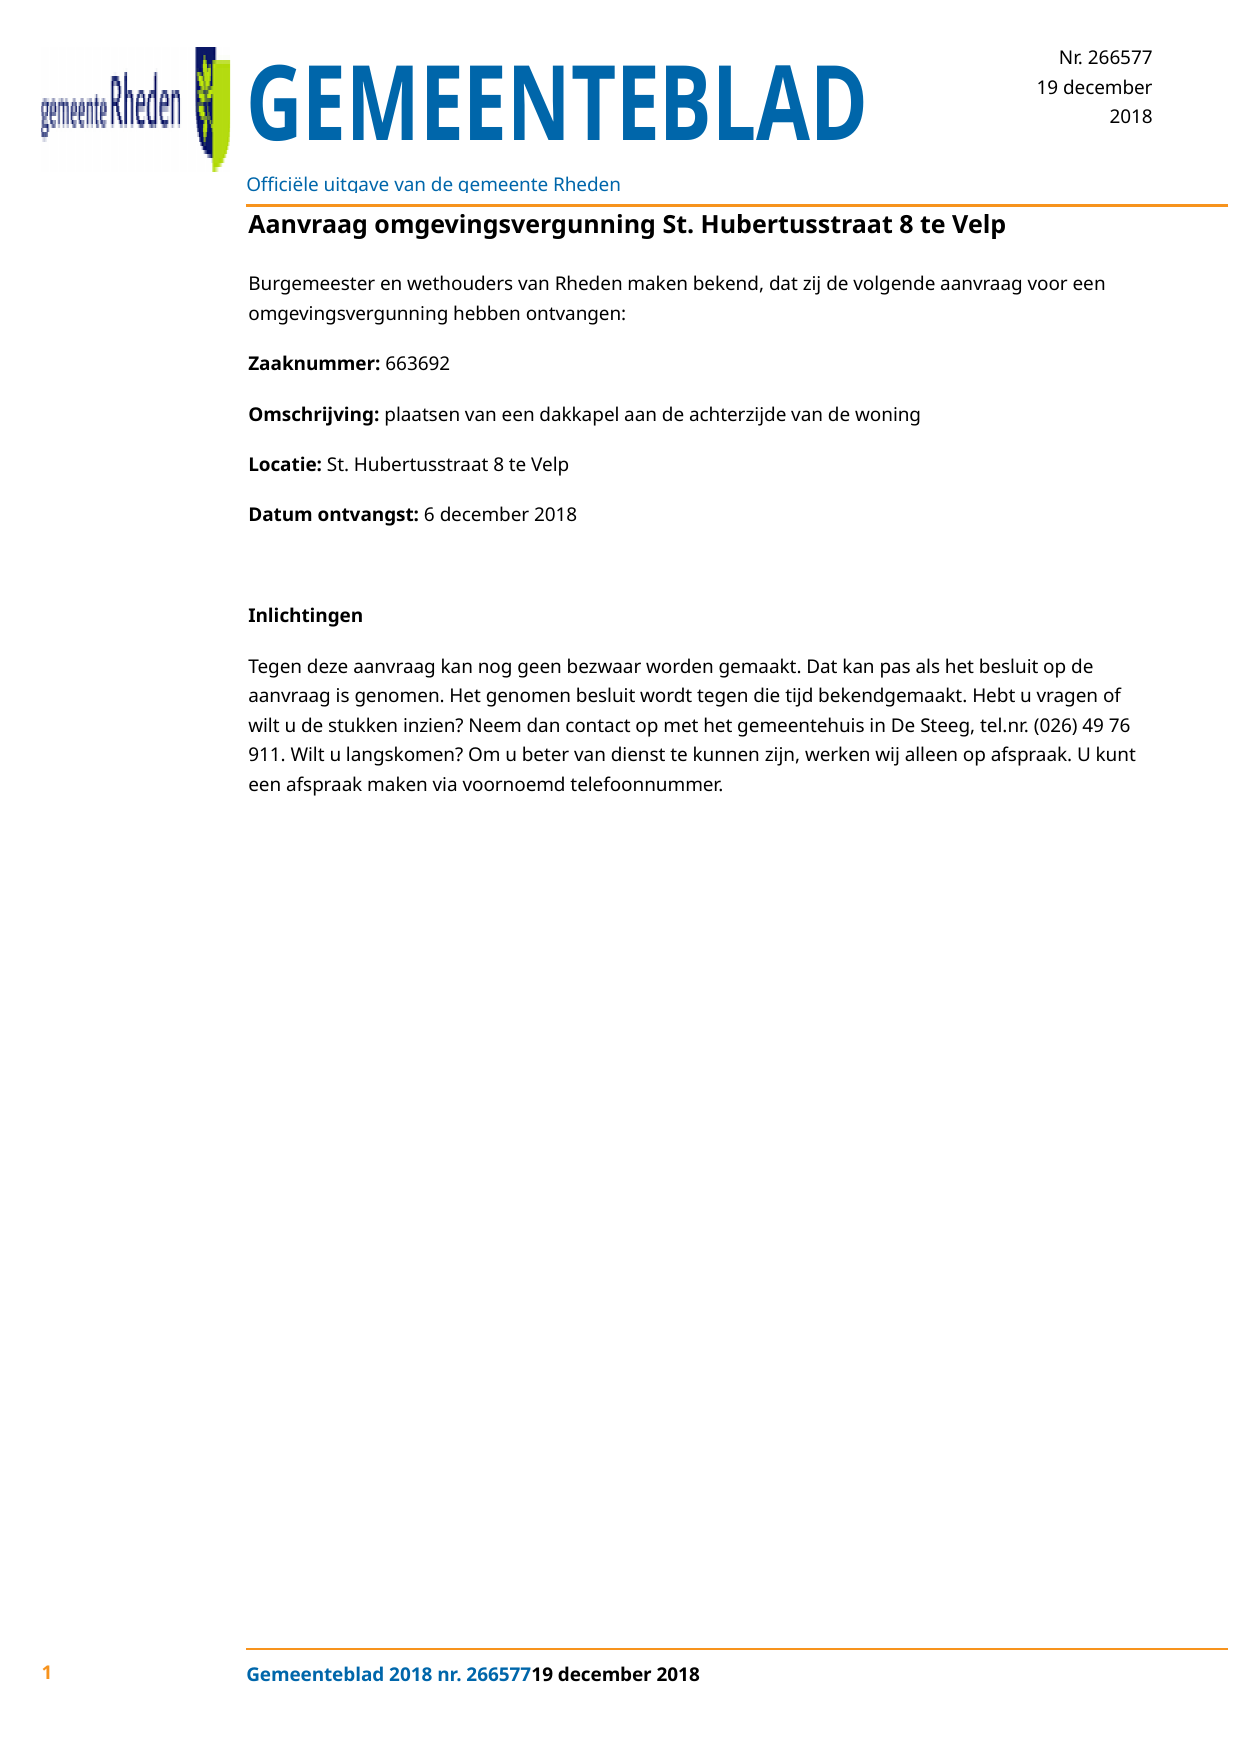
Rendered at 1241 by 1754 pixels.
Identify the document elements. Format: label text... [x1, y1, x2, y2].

text Zaaknummer: 663692 [248, 350, 1152, 376]
text Datum ontvangst: 6 december 2018 [248, 502, 1152, 527]
text Inlichtingen [248, 602, 1152, 628]
text Omschrijving: plaatsen van een dakkapel aan de achterzijde van de woning [248, 401, 1152, 426]
text Tegen deze aanvraag kan nog geen bezwaar worden gemaakt. Dat kan pas als het besluit op de aanvraag is genomen. Het genomen besluit wordt tegen die tijd bekendgemaakt. Hebt u vragen of wilt u de stukken inzien? Neem dan contact op met het gemeentehuis in De Steeg, tel.nr. (026) 49 76 911. Wilt u langskomen? Om u beter van dienst te kunnen zijn, werken wij alleen op afspraak. U kunt een afspraak maken via voornoemd telefoonnummer. [248, 653, 1152, 797]
text Aanvraag omgevingsvergunning St. Hubertusstraat 8 te Velp [248, 207, 1152, 241]
text Burgemeester en wethouders van Rheden maken bekend, dat zij de volgende aanvraag voor een omgevingsvergunning hebben ontvangen: [248, 270, 1152, 326]
text Locatie: St. Hubertusstraat 8 te Velp [248, 451, 1152, 477]
picture [41, 47, 231, 172]
